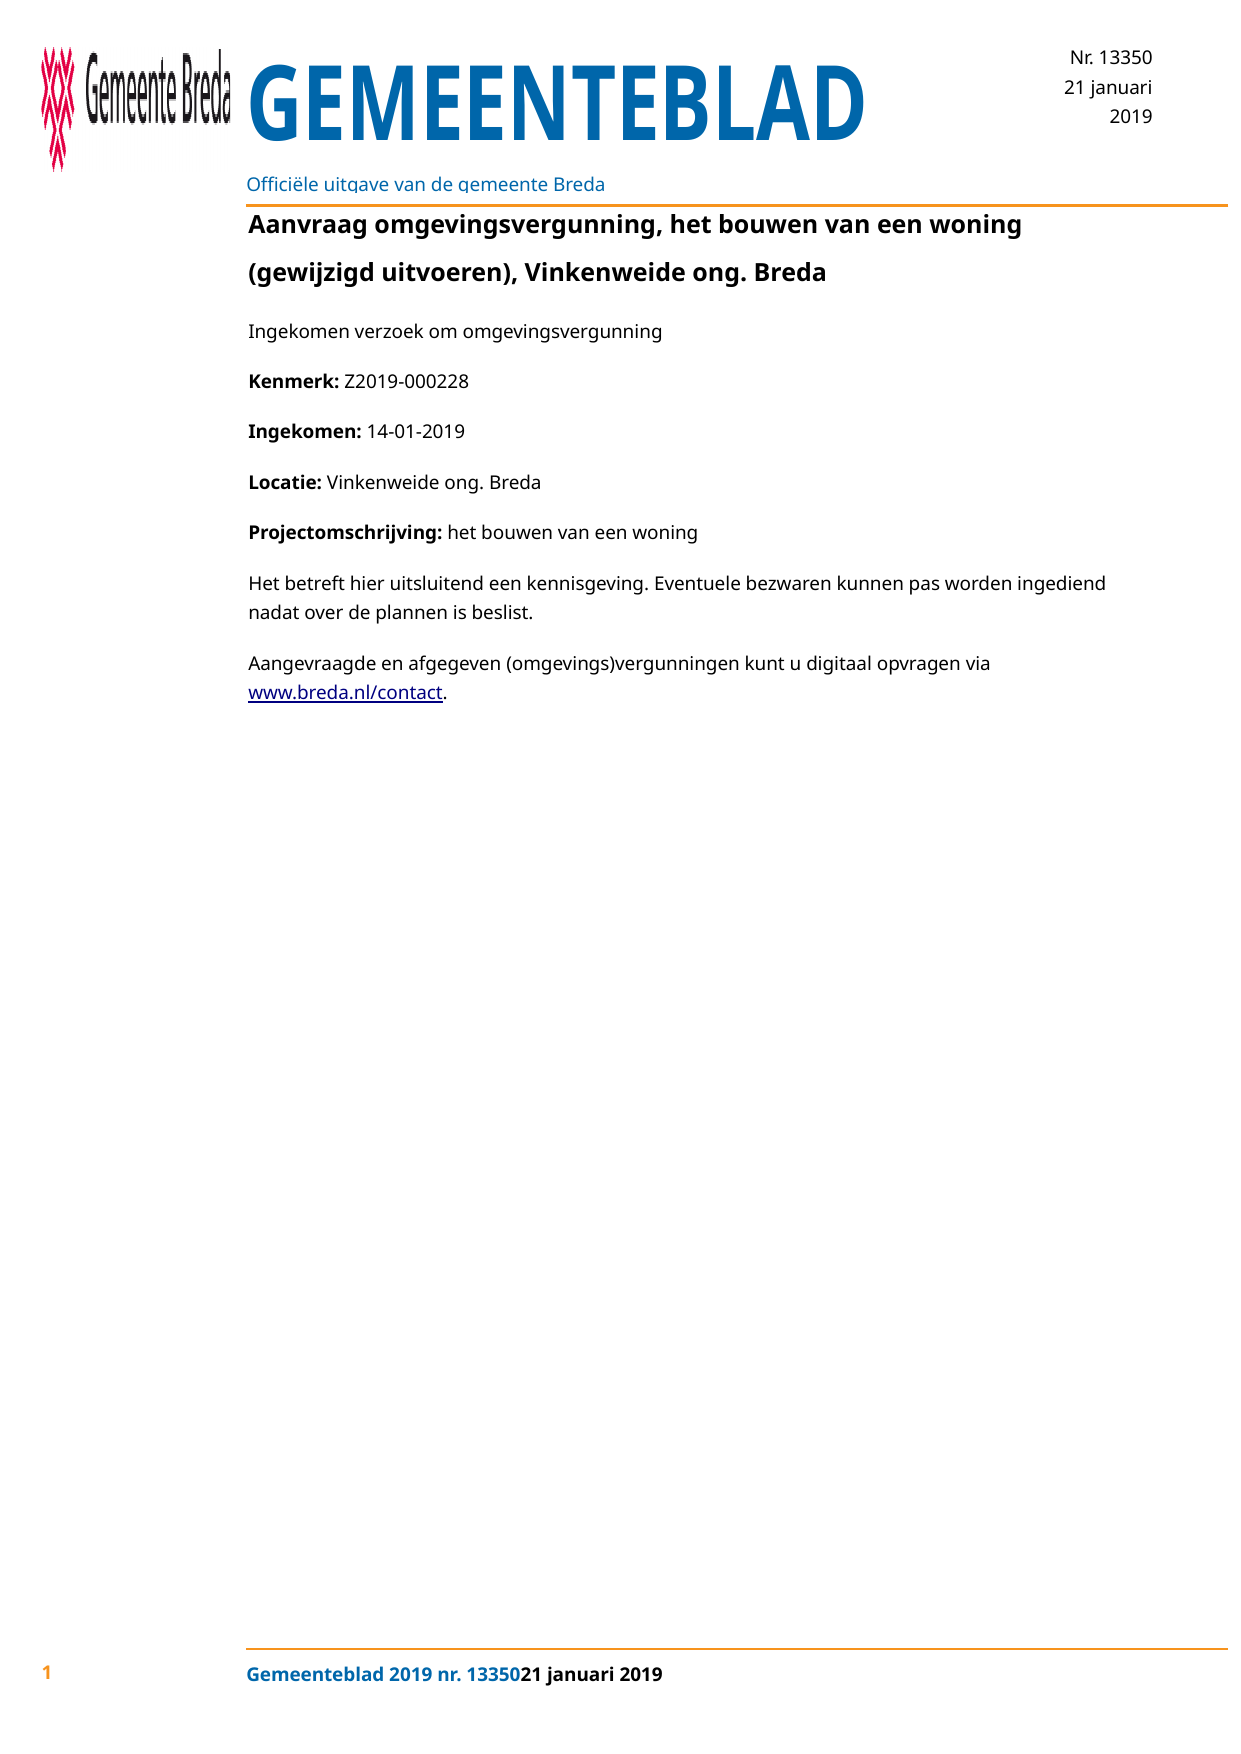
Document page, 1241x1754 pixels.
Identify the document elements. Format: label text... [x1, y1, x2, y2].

text Locatie: Vinkenweide ong. Breda [248, 469, 1152, 495]
text Kenmerk: Z2019-000228 [248, 368, 1152, 394]
text Het betreft hier uitsluitend een kennisgeving. Eventuele bezwaren kunnen pas worden ingediend nadat over de plannen is beslist. [248, 570, 1152, 625]
text Ingekomen: 14-01-2019 [248, 419, 1152, 444]
text Aanvraag omgevingsvergunning, het bouwen van een woning (gewijzigd uitvoeren), Vinkenweide ong. Breda [248, 207, 1152, 288]
text Ingekomen verzoek om omgevingsvergunning [248, 318, 1152, 344]
text Aangevraagde en afgegeven (omgevings)vergunningen kunt u digitaal opvragen via www.breda.nl/contact. [248, 650, 1152, 705]
picture [41, 47, 231, 172]
text Projectomschrijving: het bouwen van een woning [248, 519, 1152, 545]
